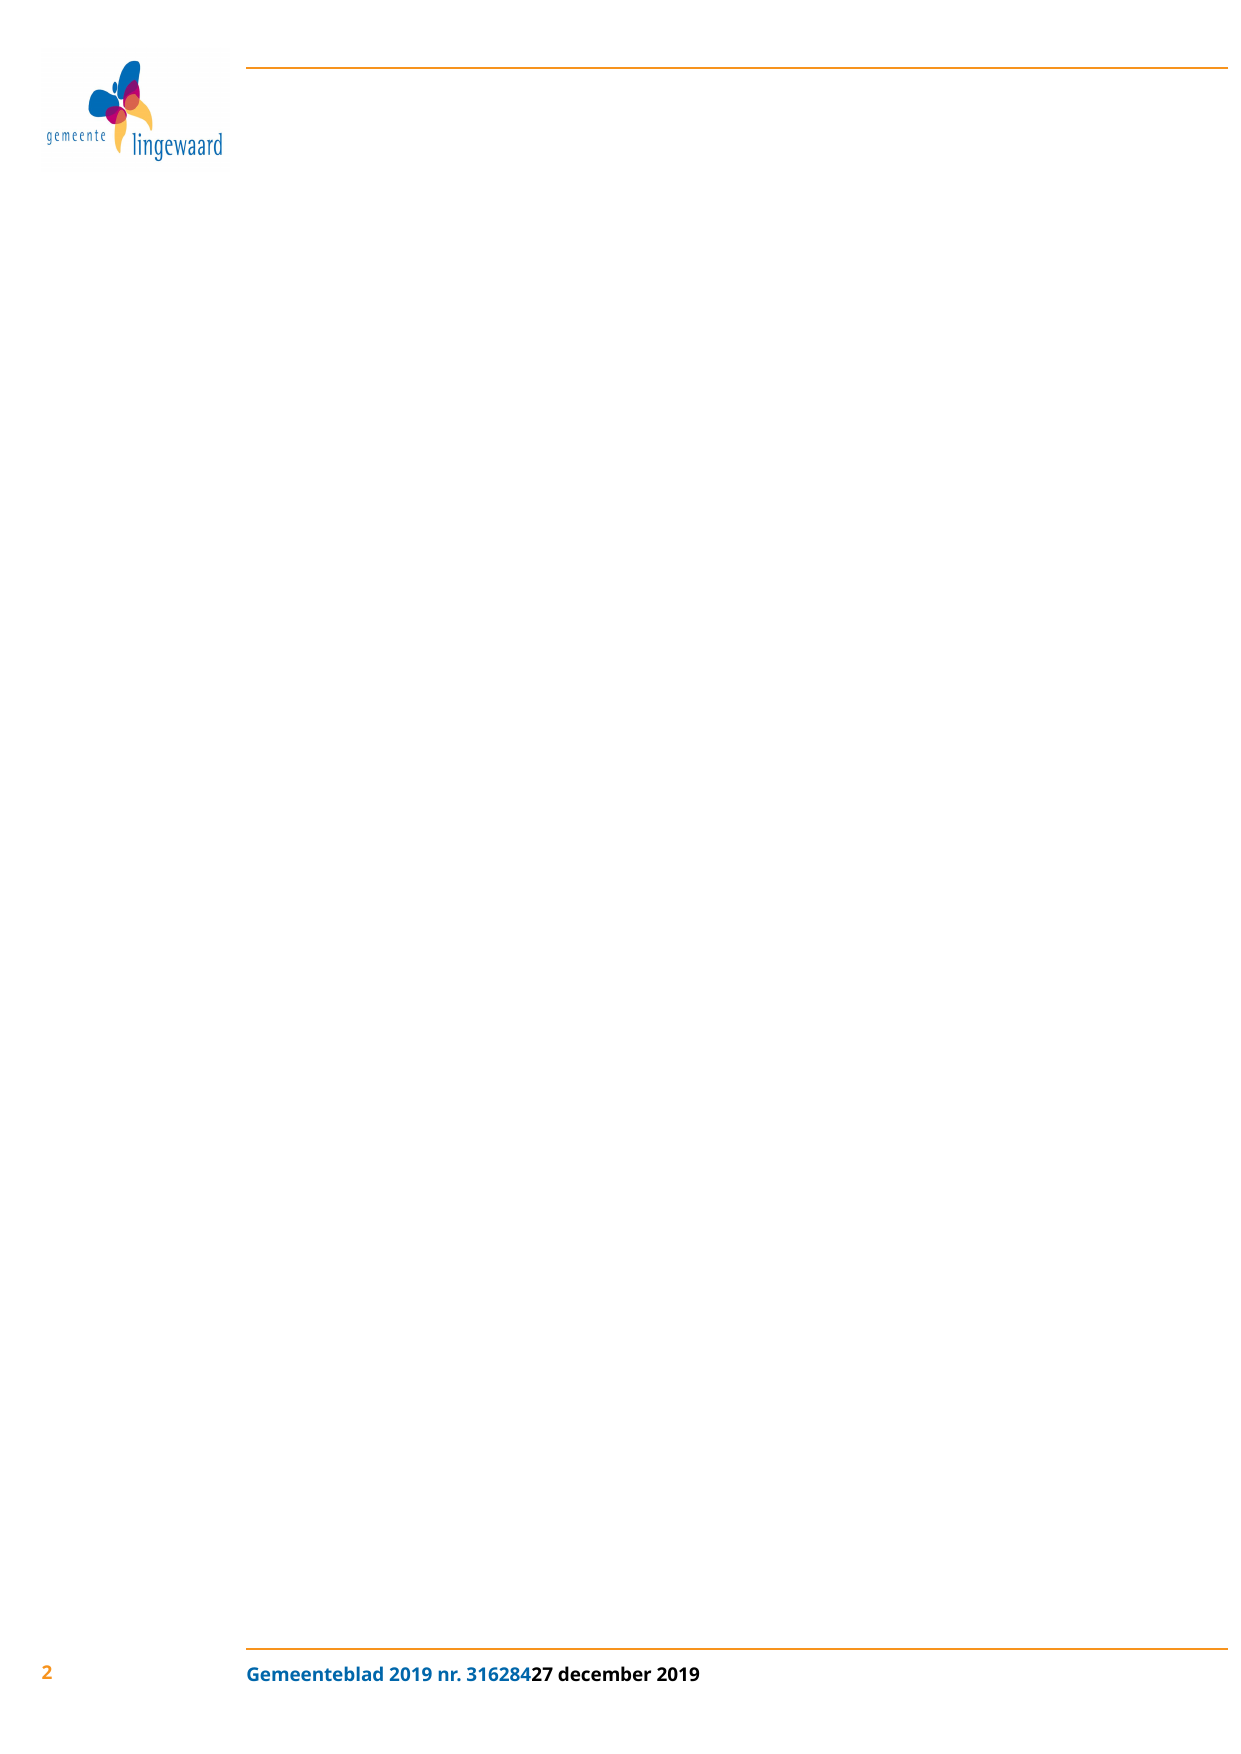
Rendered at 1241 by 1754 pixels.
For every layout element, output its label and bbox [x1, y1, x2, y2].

picture [41, 47, 231, 172]
